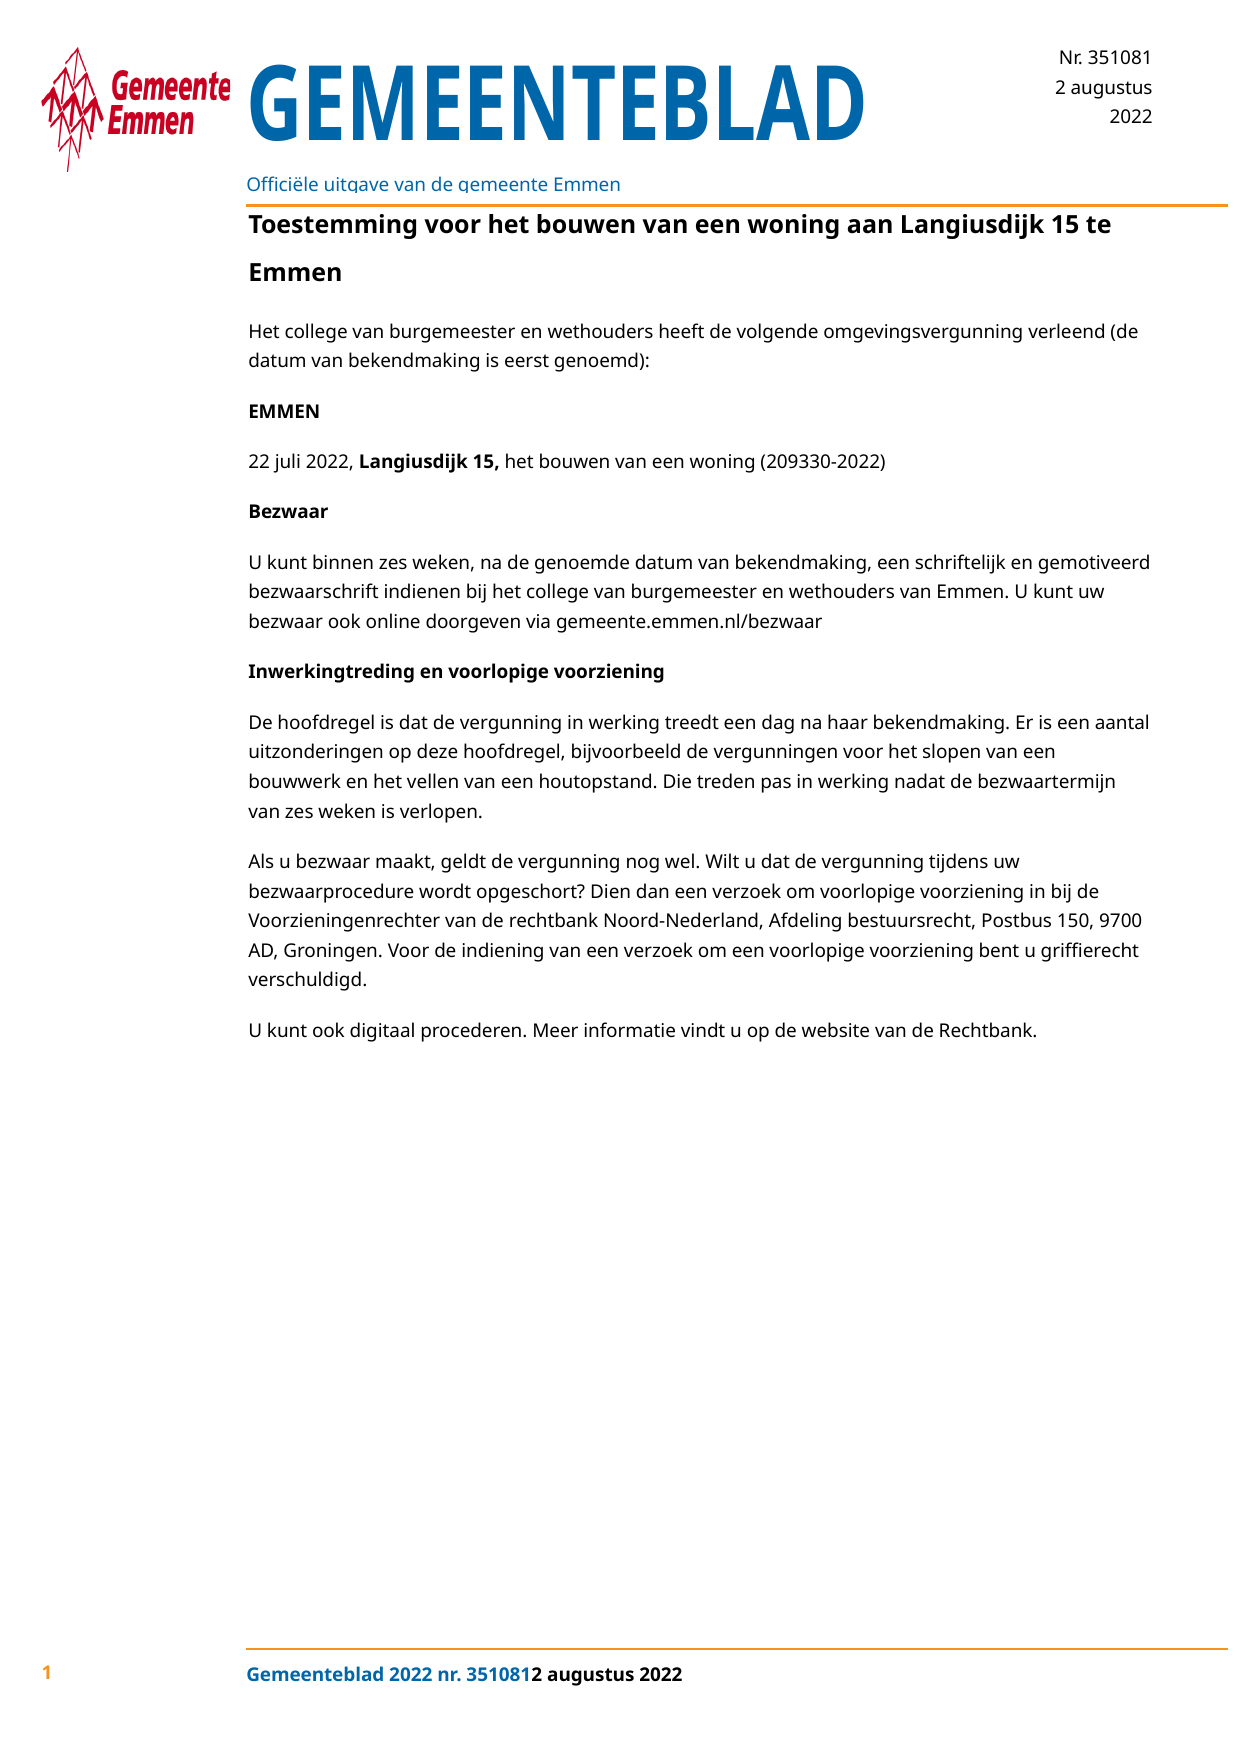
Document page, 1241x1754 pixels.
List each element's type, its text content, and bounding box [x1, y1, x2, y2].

text EMMEN [248, 398, 1152, 424]
text U kunt ook digitaal procederen. Meer informatie vindt u op de website van de Rechtbank. [248, 1017, 1152, 1043]
picture [41, 47, 231, 172]
text U kunt binnen zes weken, na de genoemde datum van bekendmaking, een schriftelijk en gemotiveerd bezwaarschrift indienen bij het college van burgemeester en wethouders van Emmen. U kunt uw bezwaar ook online doorgeven via gemeente.emmen.nl/bezwaar [248, 549, 1152, 634]
text 22 juli 2022, Langiusdijk 15, het bouwen van een woning (209330-2022) [248, 448, 1152, 474]
text De hoofdregel is dat de vergunning in werking treedt een dag na haar bekendmaking. Er is een aantal uitzonderingen op deze hoofdregel, bijvoorbeeld de vergunningen voor het slopen van een bouwwerk en het vellen van een houtopstand. Die treden pas in werking nadat de bezwaartermijn van zes weken is verlopen. [248, 709, 1152, 824]
text Bezwaar [248, 499, 1152, 524]
text Als u bezwaar maakt, geldt de vergunning nog wel. Wilt u dat de vergunning tijdens uw bezwaarprocedure wordt opgeschort? Dien dan een verzoek om voorlopige voorziening in bij de Voorzieningenrechter van de rechtbank Noord-Nederland, Afdeling bestuursrecht, Postbus 150, 9700 AD, Groningen. Voor de indiening van een verzoek om een voorlopige voorziening bent u griffierecht verschuldigd. [248, 848, 1152, 992]
text Het college van burgemeester en wethouders heeft de volgende omgevingsvergunning verleend (de datum van bekendmaking is eerst genoemd): [248, 318, 1152, 373]
text Inwerkingtreding en voorlopige voorziening [248, 659, 1152, 684]
text Toestemming voor het bouwen van een woning aan Langiusdijk 15 te Emmen [248, 207, 1152, 288]
